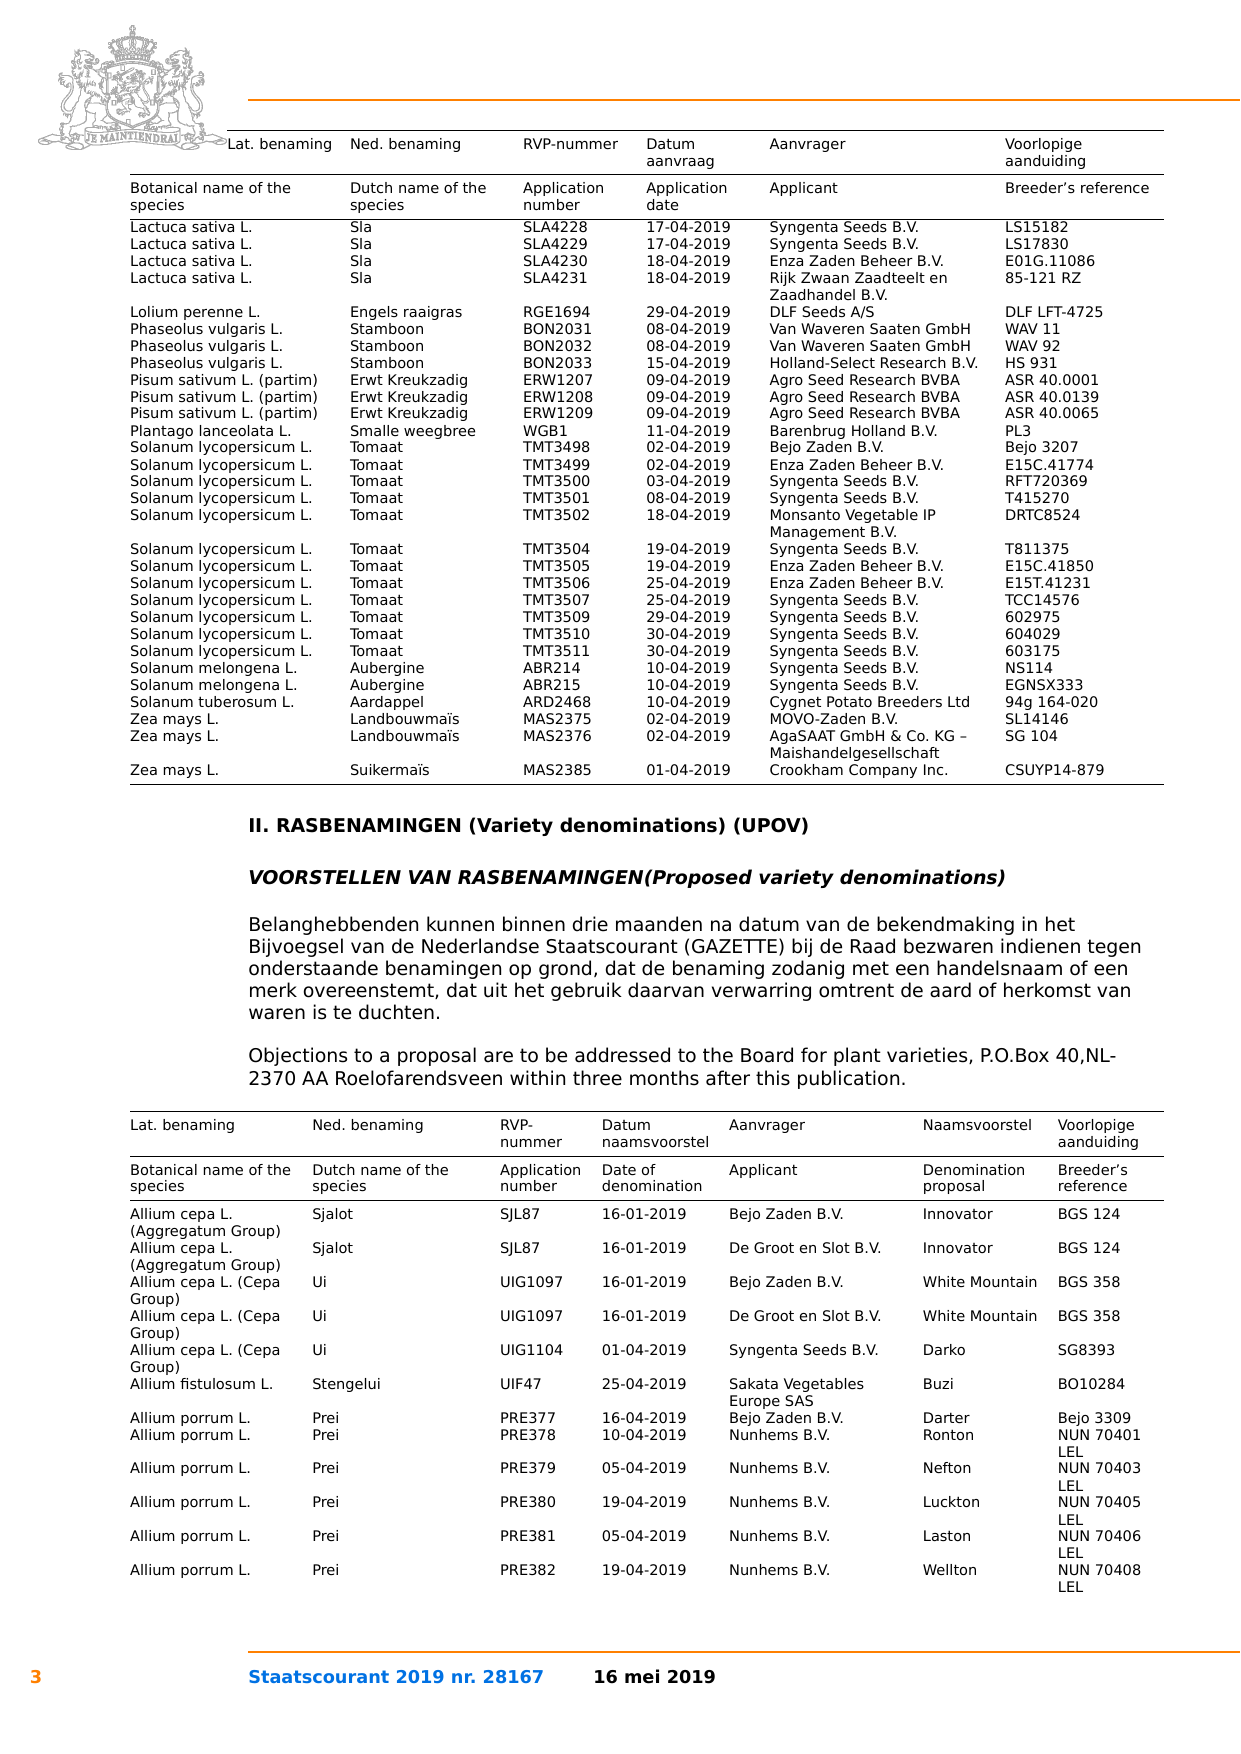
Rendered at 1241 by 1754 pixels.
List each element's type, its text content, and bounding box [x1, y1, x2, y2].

table_cell Prei [306, 1460, 494, 1494]
table_cell Tomaat [344, 439, 517, 456]
table_cell Lactuca sativa L. [130, 236, 344, 253]
table_cell Ui [306, 1342, 494, 1376]
text Objections to a proposal are to be addressed to the Board for plant varieties, P.O.Box 40,NL-2370 AA Roelofarendsveen within three months after this publication. [248, 1045, 1163, 1089]
table_cell Agro Seed Research BVBA [763, 389, 999, 405]
table_cell 01-04-2019 [596, 1342, 723, 1376]
table_cell 603175 [999, 643, 1163, 660]
table_cell TMT3502 [517, 507, 640, 541]
table_cell 09-04-2019 [640, 405, 763, 422]
table_cell Erwt Kreukzadig [344, 389, 517, 405]
table_cell AgaSAAT GmbH & Co. KG – Maishandelgesellschaft [763, 728, 999, 762]
table_cell 94g 164-020 [999, 694, 1163, 711]
table_cell SLA4228 [517, 220, 640, 236]
table_cell Lactuca sativa L. [130, 220, 344, 236]
table_cell Tomaat [344, 626, 517, 643]
table_cell SLA4231 [517, 270, 640, 303]
table_cell 08-04-2019 [640, 338, 763, 354]
table_cell Syngenta Seeds B.V. [763, 626, 999, 643]
table_cell Monsanto Vegetable IP Management B.V. [763, 507, 999, 541]
table_cell UIF47 [494, 1376, 596, 1409]
table_cell Allium cepa L. (Aggregatum Group) [130, 1201, 306, 1240]
table_cell Smalle weegbree [344, 423, 517, 439]
table_cell 25-04-2019 [640, 575, 763, 592]
table_cell Solanum tuberosum L. [130, 694, 344, 711]
picture [38, 25, 227, 150]
table_cell Laston [917, 1528, 1052, 1562]
table_cell 05-04-2019 [596, 1460, 723, 1494]
table_cell 08-04-2019 [640, 321, 763, 337]
table_cell Tomaat [344, 490, 517, 507]
text Belanghebbenden kunnen binnen drie maanden na datum van de bekendmaking in het Bijvoegsel van de Nederlandse Staatscourant (GAZETTE) bij de Raad bezwaren indienen tegen onderstaande benamingen op grond, dat de benaming zodanig met een handelsnaam of een merk overeenstemt, dat uit het gebruik daarvan verwarring omtrent de aard of herkomst van waren is te duchten. [248, 914, 1163, 1023]
table_cell Solanum lycopersicum L. [130, 626, 344, 643]
table_cell 11-04-2019 [640, 423, 763, 439]
table_cell PRE382 [494, 1562, 596, 1596]
table_cell Tomaat [344, 609, 517, 626]
table_cell 02-04-2019 [640, 711, 763, 728]
table_cell 19-04-2019 [640, 558, 763, 575]
table_cell HS 931 [999, 355, 1163, 371]
table_cell Landbouwmaïs [344, 711, 517, 728]
table_cell DLF Seeds A/S [763, 304, 999, 321]
table_cell MOVO-Zaden B.V. [763, 711, 999, 728]
table_cell 18-04-2019 [640, 507, 763, 541]
table_cell Sakata Vegetables Europe SAS [723, 1376, 917, 1409]
table_cell Solanum lycopersicum L. [130, 643, 344, 660]
table_cell TMT3505 [517, 558, 640, 575]
table_cell Allium porrum L. [130, 1562, 306, 1596]
table_cell 05-04-2019 [596, 1528, 723, 1562]
table_cell ERW1209 [517, 405, 640, 422]
table_cell Solanum lycopersicum L. [130, 490, 344, 507]
table_cell Enza Zaden Beheer B.V. [763, 253, 999, 269]
table_cell MAS2376 [517, 728, 640, 762]
table_cell Syngenta Seeds B.V. [763, 592, 999, 609]
table_cell Zea mays L. [130, 728, 344, 762]
table_cell PL3 [999, 423, 1163, 439]
table_cell Botanical name of the species [130, 1157, 306, 1200]
table_cell ABR215 [517, 677, 640, 694]
table_cell Solanum lycopersicum L. [130, 439, 344, 456]
table_cell ASR 40.0065 [999, 405, 1163, 422]
table_cell Pisum sativum L. (partim) [130, 405, 344, 422]
table_cell BON2032 [517, 338, 640, 354]
subtitle VOORSTELLEN VAN RASBENAMINGEN(Proposed variety denominations) [248, 867, 1163, 889]
table_header RVP-nummer [494, 1112, 596, 1156]
table_cell Solanum melongena L. [130, 677, 344, 694]
table_cell Erwt Kreukzadig [344, 371, 517, 388]
table_cell 09-04-2019 [640, 389, 763, 405]
table_cell Syngenta Seeds B.V. [763, 541, 999, 558]
table_cell Solanum lycopersicum L. [130, 541, 344, 558]
table_header Datum naamsvoorstel [596, 1112, 723, 1156]
table_cell Allium cepa L. (Aggregatum Group) [130, 1240, 306, 1274]
table_cell Prei [306, 1494, 494, 1528]
table_cell 18-04-2019 [640, 253, 763, 269]
table_cell De Groot en Slot B.V. [723, 1308, 917, 1342]
table_cell 01-04-2019 [640, 762, 763, 784]
table_cell Pisum sativum L. (partim) [130, 389, 344, 405]
table_cell 19-04-2019 [640, 541, 763, 558]
table_cell Solanum lycopersicum L. [130, 473, 344, 490]
table_cell 15-04-2019 [640, 355, 763, 371]
table_cell 16-01-2019 [596, 1240, 723, 1274]
table_cell RFT720369 [999, 473, 1163, 490]
table_cell UIG1097 [494, 1274, 596, 1308]
table_cell Prei [306, 1410, 494, 1426]
table_cell Stamboon [344, 355, 517, 371]
table_cell Tomaat [344, 592, 517, 609]
table_cell 602975 [999, 609, 1163, 626]
table_cell 10-04-2019 [596, 1426, 723, 1460]
table_cell PRE378 [494, 1426, 596, 1460]
table_cell BGS 358 [1052, 1274, 1163, 1308]
table_cell Ui [306, 1308, 494, 1342]
table_cell Bejo Zaden B.V. [763, 439, 999, 456]
table_cell TCC14576 [999, 592, 1163, 609]
table_cell 25-04-2019 [640, 592, 763, 609]
table_cell E01G.11086 [999, 253, 1163, 269]
table_cell Landbouwmaïs [344, 728, 517, 762]
table_cell Crookham Company Inc. [763, 762, 999, 784]
table_cell 09-04-2019 [640, 371, 763, 388]
table_cell TMT3511 [517, 643, 640, 660]
table_cell UIG1104 [494, 1342, 596, 1376]
table_cell Buzi [917, 1376, 1052, 1409]
table_cell PRE379 [494, 1460, 596, 1494]
table_cell Bejo Zaden B.V. [723, 1410, 917, 1426]
table_cell Allium porrum L. [130, 1460, 306, 1494]
table_cell Van Waveren Saaten GmbH [763, 338, 999, 354]
table_cell Lolium perenne L. [130, 304, 344, 321]
table_cell Nunhems B.V. [723, 1494, 917, 1528]
table_cell Syngenta Seeds B.V. [763, 609, 999, 626]
table_cell UIG1097 [494, 1308, 596, 1342]
table_cell Innovator [917, 1201, 1052, 1240]
table_cell Bejo Zaden B.V. [723, 1274, 917, 1308]
table_cell Date of denomination [596, 1157, 723, 1200]
table_cell Phaseolus vulgaris L. [130, 321, 344, 337]
table_header Aanvrager [723, 1112, 917, 1156]
table_cell BGS 124 [1052, 1240, 1163, 1274]
table_cell BGS 124 [1052, 1201, 1163, 1240]
table_cell Dutch name of the species [344, 175, 517, 219]
table_cell Allium porrum L. [130, 1494, 306, 1528]
table_cell Lactuca sativa L. [130, 270, 344, 303]
table_cell Luckton [917, 1494, 1052, 1528]
table_cell 604029 [999, 626, 1163, 643]
table_cell SJL87 [494, 1240, 596, 1274]
table_cell 85-121 RZ [999, 270, 1163, 303]
table_cell Syngenta Seeds B.V. [763, 236, 999, 253]
table_cell Sla [344, 253, 517, 269]
table_cell CSUYP14-879 [999, 762, 1163, 784]
table_cell Bejo Zaden B.V. [723, 1201, 917, 1240]
table_cell 25-04-2019 [596, 1376, 723, 1409]
table_cell SG8393 [1052, 1342, 1163, 1376]
table_cell SLA4230 [517, 253, 640, 269]
table_cell Phaseolus vulgaris L. [130, 355, 344, 371]
table_cell Stamboon [344, 321, 517, 337]
table_cell NS114 [999, 660, 1163, 677]
table_cell 30-04-2019 [640, 643, 763, 660]
table_cell De Groot en Slot B.V. [723, 1240, 917, 1274]
table_cell 29-04-2019 [640, 609, 763, 626]
table_cell Applicant [763, 175, 999, 219]
table_cell TMT3501 [517, 490, 640, 507]
table_cell Bejo 3207 [999, 439, 1163, 456]
table_cell ASR 40.0139 [999, 389, 1163, 405]
table_cell Prei [306, 1426, 494, 1460]
table_cell 08-04-2019 [640, 490, 763, 507]
table_cell 02-04-2019 [640, 728, 763, 762]
table_cell T811375 [999, 541, 1163, 558]
table_cell ERW1208 [517, 389, 640, 405]
table_cell E15T.41231 [999, 575, 1163, 592]
table_cell PRE377 [494, 1410, 596, 1426]
table_cell Lactuca sativa L. [130, 253, 344, 269]
table_cell Allium cepa L. (Cepa Group) [130, 1342, 306, 1376]
table_cell 10-04-2019 [640, 677, 763, 694]
table_cell Agro Seed Research BVBA [763, 371, 999, 388]
table_cell ARD2468 [517, 694, 640, 711]
table_cell Solanum lycopersicum L. [130, 592, 344, 609]
table_cell Sjalot [306, 1240, 494, 1274]
table_cell Ui [306, 1274, 494, 1308]
table_cell SL14146 [999, 711, 1163, 728]
table_cell BO10284 [1052, 1376, 1163, 1409]
table_cell ABR214 [517, 660, 640, 677]
table_cell Syngenta Seeds B.V. [763, 677, 999, 694]
table_cell Allium porrum L. [130, 1426, 306, 1460]
table_cell Solanum lycopersicum L. [130, 456, 344, 473]
table_cell Allium cepa L. (Cepa Group) [130, 1308, 306, 1342]
table_cell 29-04-2019 [640, 304, 763, 321]
table_header Aanvrager [763, 131, 999, 174]
table_cell SLA4229 [517, 236, 640, 253]
table_cell Tomaat [344, 456, 517, 473]
table_cell Stamboon [344, 338, 517, 354]
table_cell EGNSX333 [999, 677, 1163, 694]
table_cell Tomaat [344, 643, 517, 660]
table_cell Nunhems B.V. [723, 1460, 917, 1494]
table_cell White Mountain [917, 1274, 1052, 1308]
table_cell Tomaat [344, 473, 517, 490]
table_cell 16-01-2019 [596, 1308, 723, 1342]
table_cell Phaseolus vulgaris L. [130, 338, 344, 354]
table_cell Pisum sativum L. (partim) [130, 371, 344, 388]
table_cell Botanical name of the species [130, 175, 344, 219]
table_header Lat. benaming [130, 1112, 306, 1156]
table_cell Solanum lycopersicum L. [130, 558, 344, 575]
table_cell Van Waveren Saaten GmbH [763, 321, 999, 337]
table_cell TMT3504 [517, 541, 640, 558]
table_cell TMT3500 [517, 473, 640, 490]
table_cell NUN 70403 LEL [1052, 1460, 1163, 1494]
table_cell TMT3499 [517, 456, 640, 473]
table_cell Darko [917, 1342, 1052, 1376]
table_cell 19-04-2019 [596, 1494, 723, 1528]
table_cell Zea mays L. [130, 711, 344, 728]
table_cell Solanum lycopersicum L. [130, 575, 344, 592]
table_cell SJL87 [494, 1201, 596, 1240]
table_cell Aardappel [344, 694, 517, 711]
table_header Voorlopige aanduiding [999, 131, 1163, 174]
table_cell Sla [344, 220, 517, 236]
table_cell Stengelui [306, 1376, 494, 1409]
table_cell Nunhems B.V. [723, 1562, 917, 1596]
table_cell White Mountain [917, 1308, 1052, 1342]
table_cell SG 104 [999, 728, 1163, 762]
table_cell Syngenta Seeds B.V. [763, 220, 999, 236]
table_cell BON2033 [517, 355, 640, 371]
table_cell E15C.41774 [999, 456, 1163, 473]
table_cell TMT3507 [517, 592, 640, 609]
table_cell Rijk Zwaan Zaadteelt en Zaadhandel B.V. [763, 270, 999, 303]
table_cell BGS 358 [1052, 1308, 1163, 1342]
table_cell Denomination proposal [917, 1157, 1052, 1200]
table_cell LS17830 [999, 236, 1163, 253]
table_cell Tomaat [344, 558, 517, 575]
table_cell Enza Zaden Beheer B.V. [763, 575, 999, 592]
table_cell Aubergine [344, 660, 517, 677]
table_cell Allium fistulosum L. [130, 1376, 306, 1409]
table_header Naamsvoorstel [917, 1112, 1052, 1156]
table_cell Application number [494, 1157, 596, 1200]
table_cell Aubergine [344, 677, 517, 694]
table_cell Nefton [917, 1460, 1052, 1494]
table_cell Applicant [723, 1157, 917, 1200]
table_cell Solanum melongena L. [130, 660, 344, 677]
table_cell TMT3506 [517, 575, 640, 592]
table_header Ned. benaming [344, 131, 517, 174]
table_cell Barenbrug Holland B.V. [763, 423, 999, 439]
table_cell PRE380 [494, 1494, 596, 1528]
table_cell 16-01-2019 [596, 1201, 723, 1240]
table_cell ERW1207 [517, 371, 640, 388]
table_cell NUN 70401 LEL [1052, 1426, 1163, 1460]
table_cell TMT3498 [517, 439, 640, 456]
table_cell NUN 70405 LEL [1052, 1494, 1163, 1528]
table_cell Ronton [917, 1426, 1052, 1460]
table_cell Holland-Select Research B.V. [763, 355, 999, 371]
table_cell Erwt Kreukzadig [344, 405, 517, 422]
table_cell Nunhems B.V. [723, 1426, 917, 1460]
table_cell Suikermaïs [344, 762, 517, 784]
table_cell T415270 [999, 490, 1163, 507]
table_cell Darter [917, 1410, 1052, 1426]
table_cell Application number [517, 175, 640, 219]
table_cell Application date [640, 175, 763, 219]
table_cell Innovator [917, 1240, 1052, 1274]
table_cell WAV 92 [999, 338, 1163, 354]
table_cell 17-04-2019 [640, 220, 763, 236]
table_header Lat. benaming [130, 131, 344, 174]
table_cell Bejo 3309 [1052, 1410, 1163, 1426]
table_cell 02-04-2019 [640, 439, 763, 456]
table_cell Engels raaigras [344, 304, 517, 321]
table_cell ASR 40.0001 [999, 371, 1163, 388]
table_cell Enza Zaden Beheer B.V. [763, 456, 999, 473]
table_cell 10-04-2019 [640, 660, 763, 677]
table_cell Dutch name of the species [306, 1157, 494, 1200]
table_cell Syngenta Seeds B.V. [763, 660, 999, 677]
table_cell Breeder’s reference [1052, 1157, 1163, 1200]
table_cell Sla [344, 270, 517, 303]
table_cell Enza Zaden Beheer B.V. [763, 558, 999, 575]
table_cell Sla [344, 236, 517, 253]
table_cell 17-04-2019 [640, 236, 763, 253]
table_cell 16-04-2019 [596, 1410, 723, 1426]
table_cell WAV 11 [999, 321, 1163, 337]
table_cell Tomaat [344, 507, 517, 541]
table_cell 10-04-2019 [640, 694, 763, 711]
table_cell Wellton [917, 1562, 1052, 1596]
table_cell Allium cepa L. (Cepa Group) [130, 1274, 306, 1308]
table_cell MAS2375 [517, 711, 640, 728]
table_cell 03-04-2019 [640, 473, 763, 490]
table_cell Zea mays L. [130, 762, 344, 784]
table_cell DLF LFT-4725 [999, 304, 1163, 321]
table_header Voorlopige aanduiding [1052, 1112, 1163, 1156]
table_cell DRTC8524 [999, 507, 1163, 541]
table_cell NUN 70406 LEL [1052, 1528, 1163, 1562]
table_cell TMT3510 [517, 626, 640, 643]
table_cell Cygnet Potato Breeders Ltd [763, 694, 999, 711]
table_cell Syngenta Seeds B.V. [763, 643, 999, 660]
table_cell Sjalot [306, 1201, 494, 1240]
table_cell Agro Seed Research BVBA [763, 405, 999, 422]
table_cell NUN 70408 LEL [1052, 1562, 1163, 1596]
table_header RVP-nummer [517, 131, 640, 174]
table_cell Prei [306, 1528, 494, 1562]
table_header Ned. benaming [306, 1112, 494, 1156]
table_cell TMT3509 [517, 609, 640, 626]
table_cell BON2031 [517, 321, 640, 337]
table_cell Tomaat [344, 541, 517, 558]
table_cell Nunhems B.V. [723, 1528, 917, 1562]
table_cell LS15182 [999, 220, 1163, 236]
table_cell 18-04-2019 [640, 270, 763, 303]
table_cell Syngenta Seeds B.V. [723, 1342, 917, 1376]
subtitle II. RASBENAMINGEN (Variety denominations) (UPOV) [248, 815, 1163, 837]
table_cell Solanum lycopersicum L. [130, 609, 344, 626]
table_cell PRE381 [494, 1528, 596, 1562]
table_cell 02-04-2019 [640, 456, 763, 473]
table_cell Syngenta Seeds B.V. [763, 473, 999, 490]
table_cell Syngenta Seeds B.V. [763, 490, 999, 507]
table_cell Prei [306, 1562, 494, 1596]
table_cell Solanum lycopersicum L. [130, 507, 344, 541]
table_cell Allium porrum L. [130, 1410, 306, 1426]
table_cell RGE1694 [517, 304, 640, 321]
table_cell 16-01-2019 [596, 1274, 723, 1308]
table_cell WGB1 [517, 423, 640, 439]
table_cell 30-04-2019 [640, 626, 763, 643]
table_header Datum aanvraag [640, 131, 763, 174]
table_cell Breeder’s reference [999, 175, 1163, 219]
table_cell 19-04-2019 [596, 1562, 723, 1596]
table_cell E15C.41850 [999, 558, 1163, 575]
table_cell Plantago lanceolata L. [130, 423, 344, 439]
table_cell Allium porrum L. [130, 1528, 306, 1562]
table_cell MAS2385 [517, 762, 640, 784]
table_cell Tomaat [344, 575, 517, 592]
